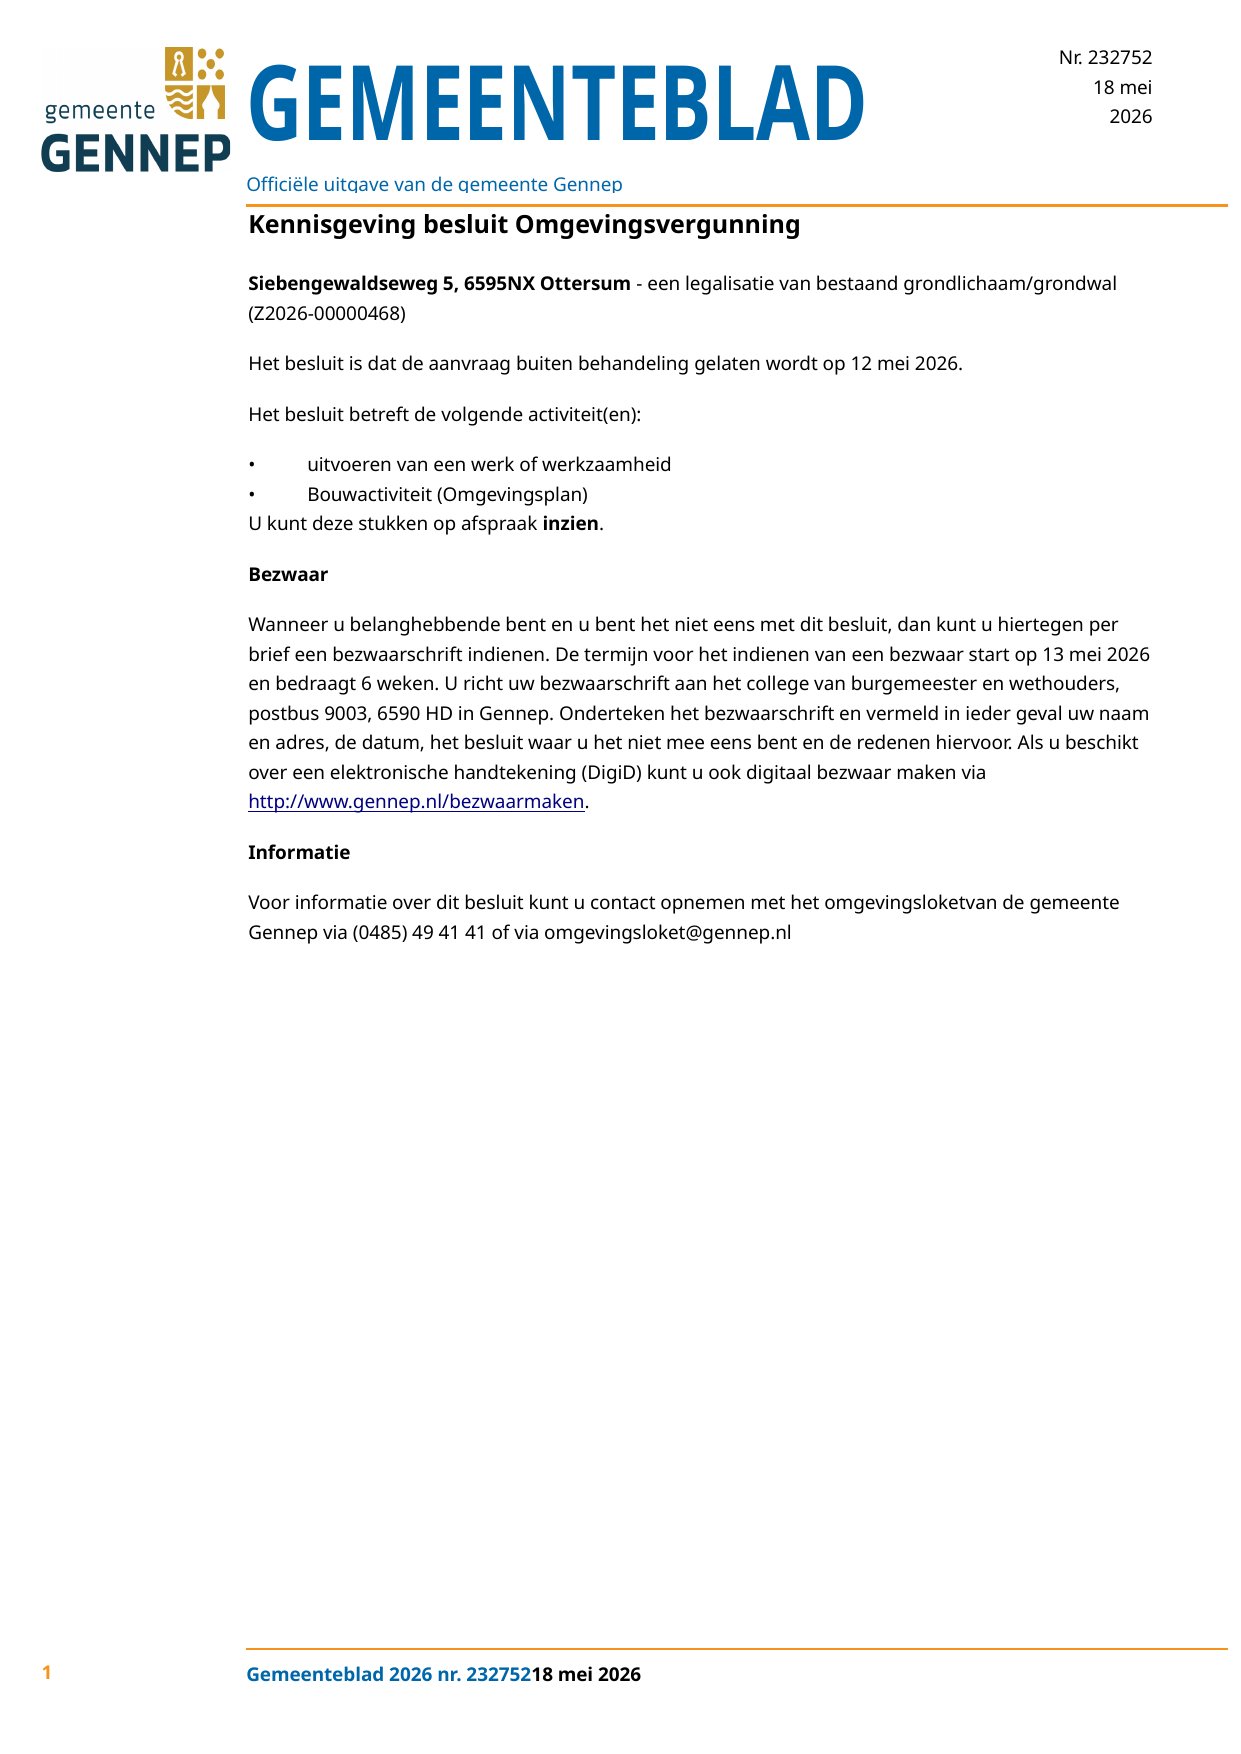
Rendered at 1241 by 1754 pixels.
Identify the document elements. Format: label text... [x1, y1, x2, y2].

text Bezwaar [248, 561, 1152, 586]
text Siebengewaldseweg 5, 6595NX Ottersum - een legalisatie van bestaand grondlichaam/grondwal (Z2026-00000468) [248, 270, 1152, 326]
text Kennisgeving besluit Omgevingsvergunning [248, 207, 1152, 241]
text Informatie [248, 839, 1152, 865]
list Bouwactiviteit (Omgevingsplan) [248, 481, 1152, 506]
text Wanneer u belanghebbende bent en u bent het niet eens met dit besluit, dan kunt u hiertegen per brief een bezwaarschrift indienen. De termijn voor het indienen van een bezwaar start op 13 mei 2026 en bedraagt 6 weken. U richt uw bezwaarschrift aan het college van burgemeester en wethouders, postbus 9003, 6590 HD in Gennep. Onderteken het bezwaarschrift en vermeld in ieder geval uw naam en adres, de datum, het besluit waar u het niet mee eens bent en de redenen hiervoor. Als u beschikt over een elektronische handtekening (DigiD) kunt u ook digitaal bezwaar maken via http://www.gennep.nl/bezwaarmaken. [248, 611, 1152, 814]
text Het besluit betreft de volgende activiteit(en): [248, 401, 1152, 426]
text U kunt deze stukken op afspraak inzien. [248, 510, 1152, 536]
text Voor informatie over dit besluit kunt u contact opnemen met het omgevingsloketvan de gemeente Gennep via (0485) 49 41 41 of via omgevingsloket@gennep.nl [248, 889, 1152, 945]
list uitvoeren van een werk of werkzaamheid [248, 451, 1152, 477]
text Het besluit is dat de aanvraag buiten behandeling gelaten wordt op 12 mei 2026. [248, 350, 1152, 376]
picture [41, 47, 231, 172]
